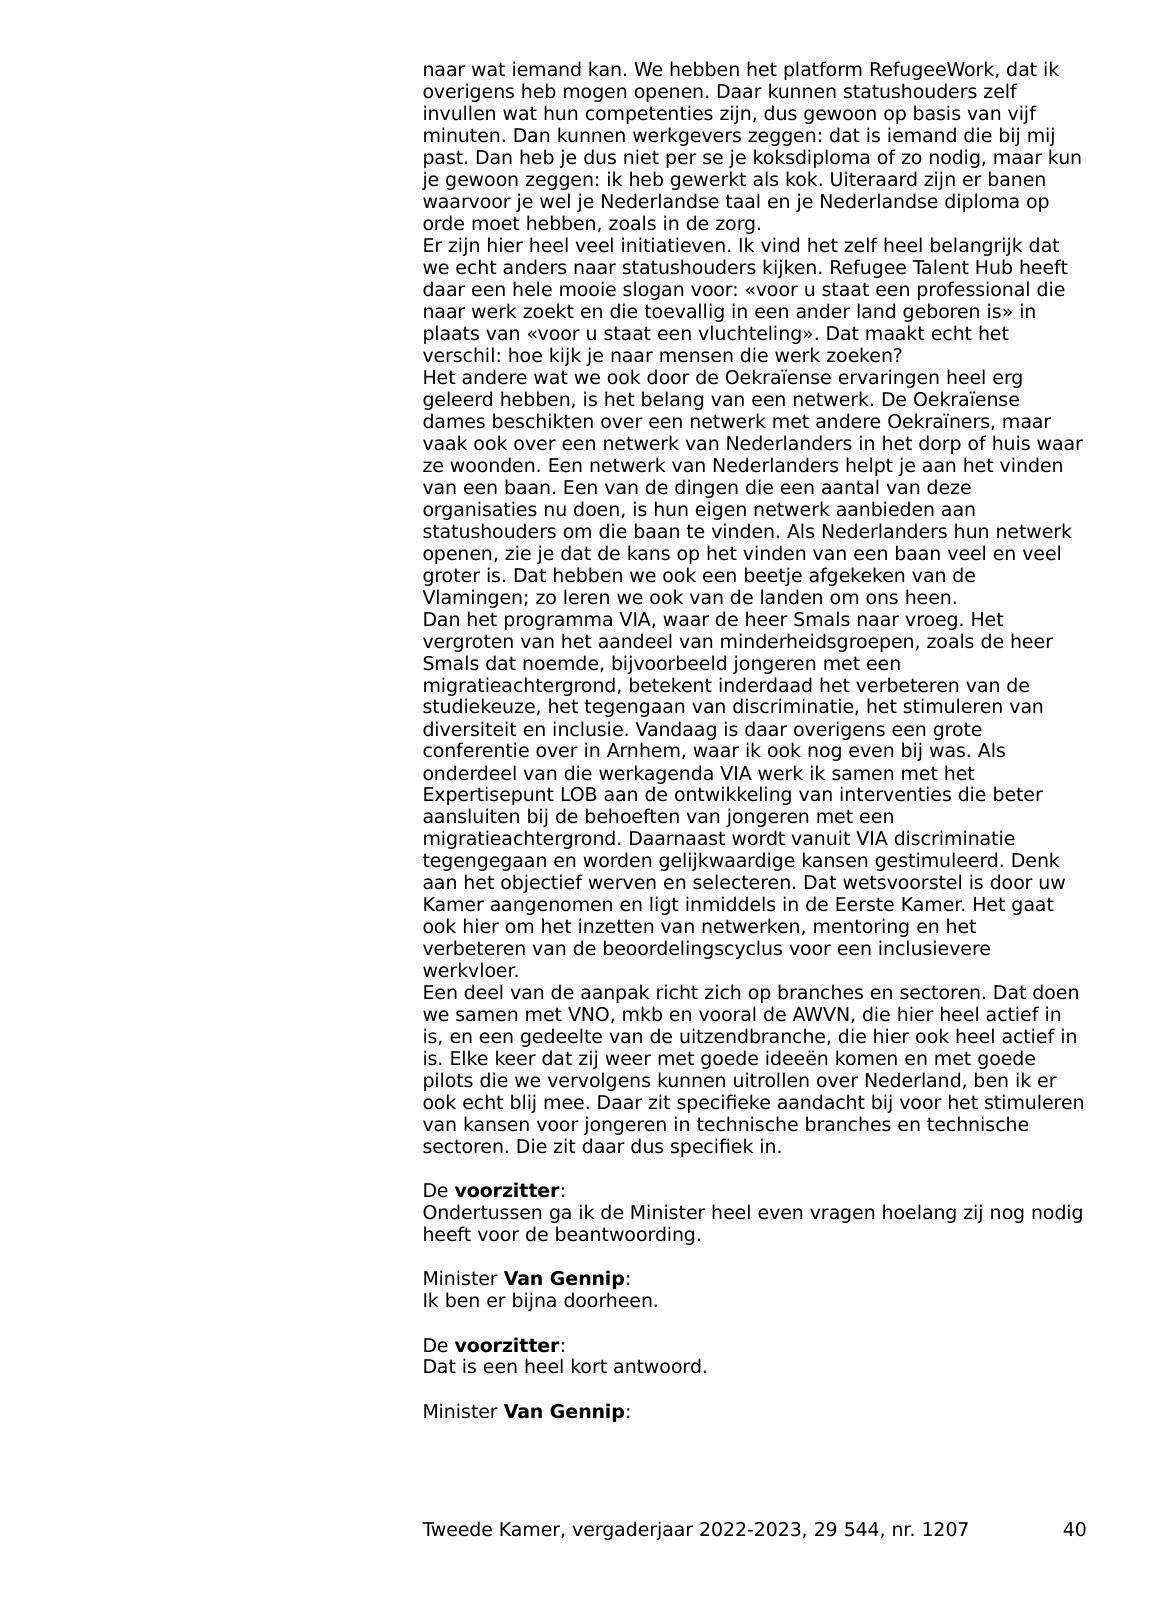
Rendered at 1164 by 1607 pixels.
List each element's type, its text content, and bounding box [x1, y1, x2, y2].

text Minister Van Gennip: [422, 1268, 1087, 1290]
text Minister Van Gennip: [422, 1401, 1087, 1423]
text Een deel van de aanpak richt zich op branches en sectoren. Dat doen we samen met VNO, mkb en vooral de AWVN, die hier heel actief in is, en een gedeelte van de uitzendbranche, die hier ook heel actief in is. Elke keer dat zij weer met goede ideeën komen en met goede pilots die we vervolgens kunnen uitrollen over Nederland, ben ik er ook echt blij mee. Daar zit specifieke aandacht bij voor het stimuleren van kansen voor jongeren in technische branches en technische sectoren. Die zit daar dus specifiek in. [422, 982, 1087, 1158]
text Het andere wat we ook door de Oekraïense ervaringen heel erg geleerd hebben, is het belang van een netwerk. De Oekraïense dames beschikten over een netwerk met andere Oekraïners, maar vaak ook over een netwerk van Nederlanders in het dorp of huis waar ze woonden. Een netwerk van Nederlanders helpt je aan het vinden van een baan. Een van de dingen die een aantal van deze organisaties nu doen, is hun eigen netwerk aanbieden aan statushouders om die baan te vinden. Als Nederlanders hun netwerk openen, zie je dat de kans op het vinden van een baan veel en veel groter is. Dat hebben we ook een beetje afgekeken van de Vlamingen; zo leren we ook van de landen om ons heen. [422, 367, 1087, 608]
text Dat is een heel kort antwoord. [422, 1356, 1087, 1378]
text Ik ben er bijna doorheen. [422, 1290, 1087, 1312]
text Ondertussen ga ik de Minister heel even vragen hoelang zij nog nodig heeft voor de beantwoording. [422, 1202, 1087, 1246]
text De voorzitter: [422, 1334, 1087, 1356]
text naar wat iemand kan. We hebben het platform RefugeeWork, dat ik overigens heb mogen openen. Daar kunnen statushouders zelf invullen wat hun competenties zijn, dus gewoon op basis van vijf minuten. Dan kunnen werkgevers zeggen: dat is iemand die bij mij past. Dan heb je dus niet per se je koksdiploma of zo nodig, maar kun je gewoon zeggen: ik heb gewerkt als kok. Uiteraard zijn er banen waarvoor je wel je Nederlandse taal en je Nederlandse diploma op orde moet hebben, zoals in de zorg. [422, 59, 1087, 235]
text Dan het programma VIA, waar de heer Smals naar vroeg. Het vergroten van het aandeel van minderheidsgroepen, zoals de heer Smals dat noemde, bijvoorbeeld jongeren met een migratieachtergrond, betekent inderdaad het verbeteren van de studiekeuze, het tegengaan van discriminatie, het stimuleren van diversiteit en inclusie. Vandaag is daar overigens een grote conferentie over in Arnhem, waar ik ook nog even bij was. Als onderdeel van die werkagenda VIA werk ik samen met het Expertisepunt LOB aan de ontwikkeling van interventies die beter aansluiten bij de behoeften van jongeren met een migratieachtergrond. Daarnaast wordt vanuit VIA discriminatie tegengegaan en worden gelijkwaardige kansen gestimuleerd. Denk aan het objectief werven en selecteren. Dat wetsvoorstel is door uw Kamer aangenomen en ligt inmiddels in de Eerste Kamer. Het gaat ook hier om het inzetten van netwerken, mentoring en het verbeteren van de beoordelingscyclus voor een inclusievere werkvloer. [422, 608, 1087, 982]
text De voorzitter: [422, 1180, 1087, 1202]
text Er zijn hier heel veel initiatieven. Ik vind het zelf heel belangrijk dat we echt anders naar statushouders kijken. Refugee Talent Hub heeft daar een hele mooie slogan voor: «voor u staat een professional die naar werk zoekt en die toevallig in een ander land geboren is» in plaats van «voor u staat een vluchteling». Dat maakt echt het verschil: hoe kijk je naar mensen die werk zoeken? [422, 235, 1087, 367]
